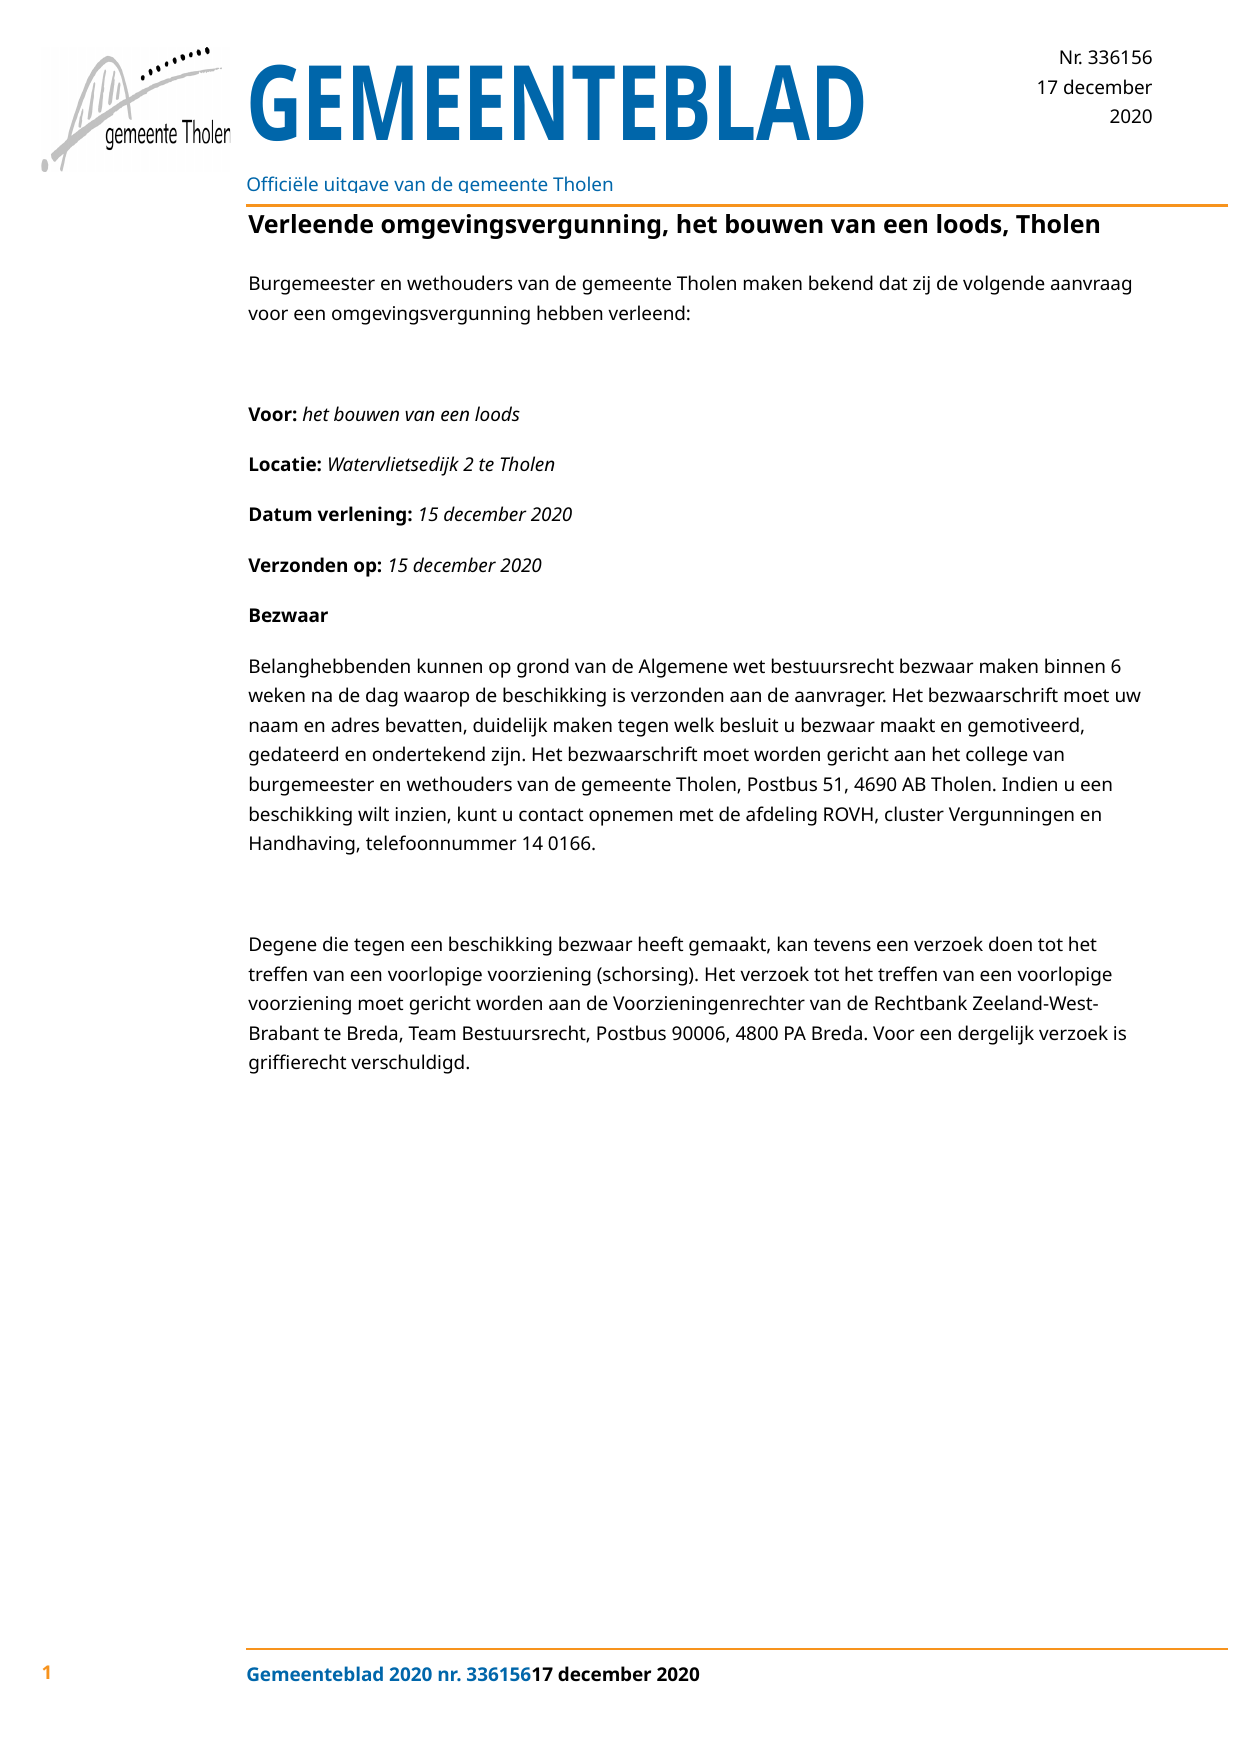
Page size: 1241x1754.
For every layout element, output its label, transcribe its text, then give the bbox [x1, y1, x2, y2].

text Datum verlening: 15 december 2020 [248, 502, 1152, 527]
text Degene die tegen een beschikking bezwaar heeft gemaakt, kan tevens een verzoek doen tot het treffen van een voorlopige voorziening (schorsing). Het verzoek tot het treffen van een voorlopige voorziening moet gericht worden aan de Voorzieningenrechter van de Rechtbank Zeeland-West-Brabant te Breda, Team Bestuursrecht, Postbus 90006, 4800 PA Breda. Voor een dergelijk verzoek is griffierecht verschuldigd. [248, 931, 1152, 1075]
text Verleende omgevingsvergunning, het bouwen van een loods, Tholen [248, 207, 1152, 241]
text Locatie: Watervlietsedijk 2 te Tholen [248, 451, 1152, 477]
picture [41, 47, 231, 172]
text Burgemeester en wethouders van de gemeente Tholen maken bekend dat zij de volgende aanvraag voor een omgevingsvergunning hebben verleend: [248, 270, 1152, 326]
text Bezwaar [248, 602, 1152, 628]
text Verzonden op: 15 december 2020 [248, 552, 1152, 578]
text Belanghebbenden kunnen op grond van de Algemene wet bestuursrecht bezwaar maken binnen 6 weken na de dag waarop de beschikking is verzonden aan de aanvrager. Het bezwaarschrift moet uw naam en adres bevatten, duidelijk maken tegen welk besluit u bezwaar maakt en gemotiveerd, gedateerd en ondertekend zijn. Het bezwaarschrift moet worden gericht aan het college van burgemeester en wethouders van de gemeente Tholen, Postbus 51, 4690 AB Tholen. Indien u een beschikking wilt inzien, kunt u contact opnemen met de afdeling ROVH, cluster Vergunningen en Handhaving, telefoonnummer 14 0166. [248, 653, 1152, 856]
text Voor: het bouwen van een loods [248, 401, 1152, 426]
